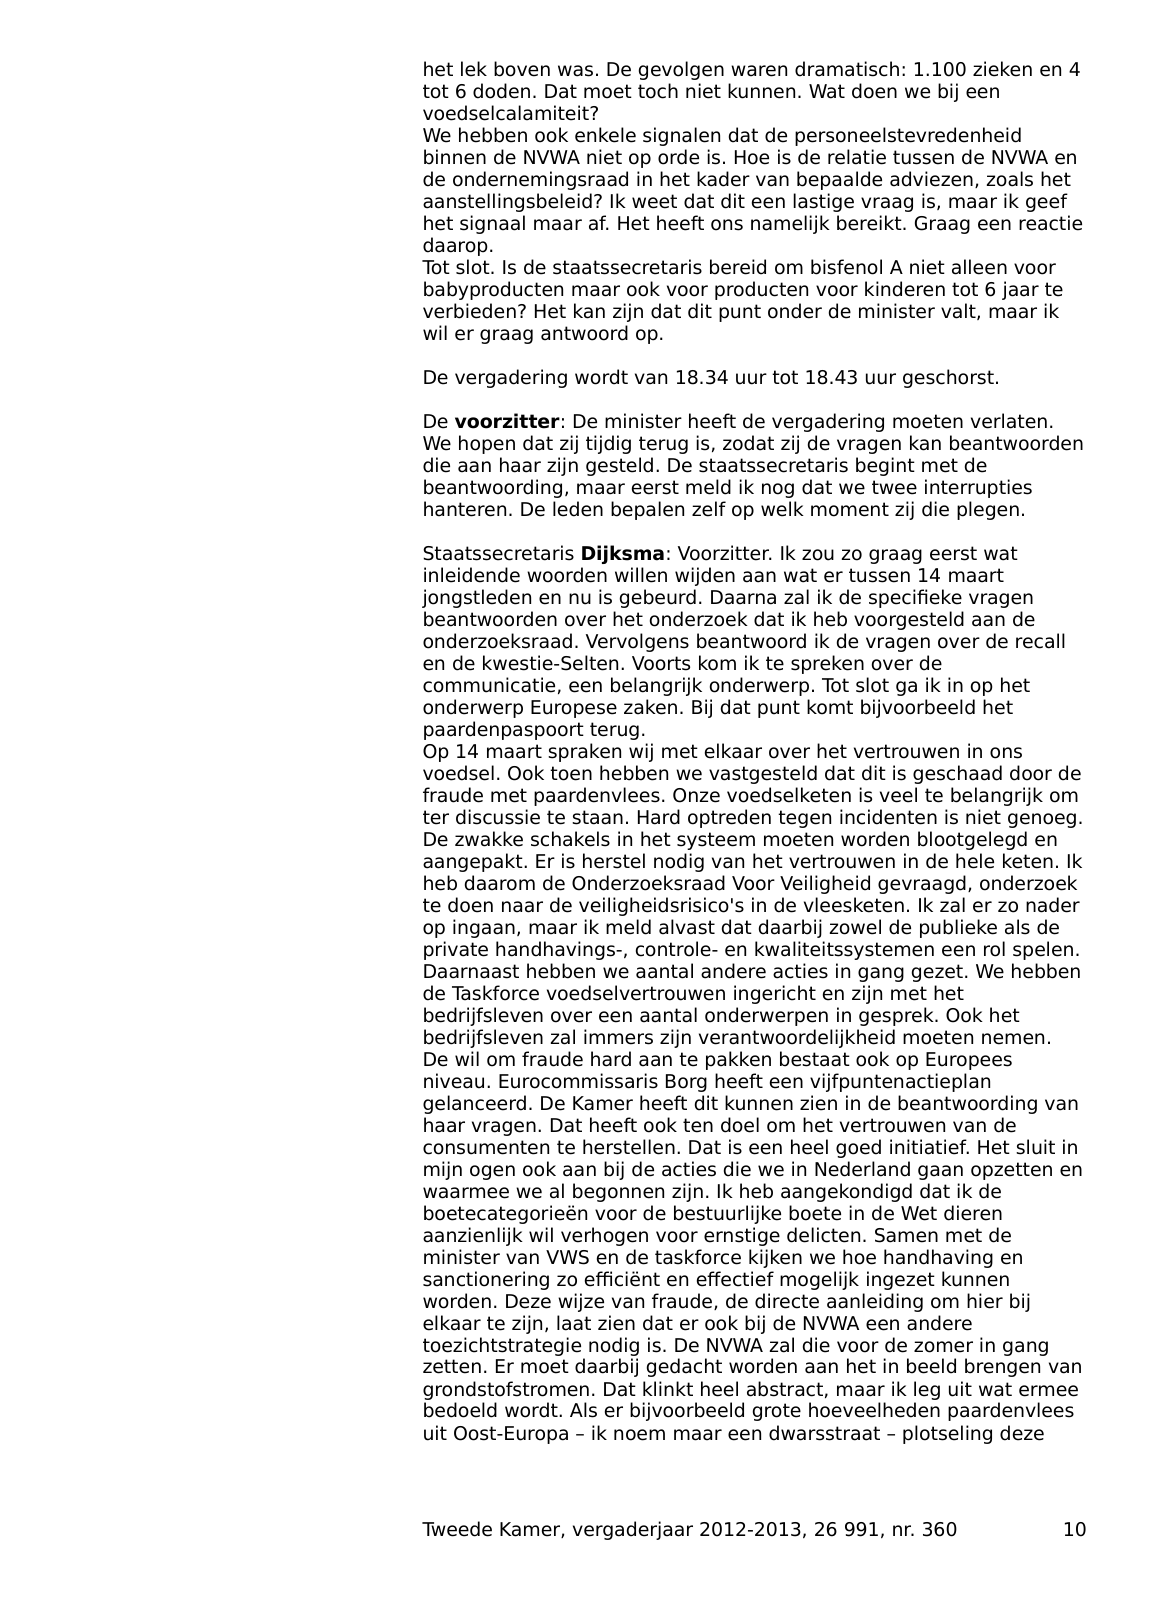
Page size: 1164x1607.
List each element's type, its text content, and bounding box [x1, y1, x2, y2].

text De voorzitter: De minister heeft de vergadering moeten verlaten. We hopen dat zij tijdig terug is, zodat zij de vragen kan beantwoorden die aan haar zijn gesteld. De staatssecretaris begint met de beantwoording, maar eerst meld ik nog dat we twee interrupties hanteren. De leden bepalen zelf op welk moment zij die plegen. [422, 411, 1087, 521]
text De vergadering wordt van 18.34 uur tot 18.43 uur geschorst. [422, 367, 1087, 389]
text Tot slot. Is de staatssecretaris bereid om bisfenol A niet alleen voor babyproducten maar ook voor producten voor kinderen tot 6 jaar te verbieden? Het kan zijn dat dit punt onder de minister valt, maar ik wil er graag antwoord op. [422, 257, 1087, 345]
text De wil om fraude hard aan te pakken bestaat ook op Europees niveau. Eurocommissaris Borg heeft een vijfpuntenactieplan gelanceerd. De Kamer heeft dit kunnen zien in de beantwoording van haar vragen. Dat heeft ook ten doel om het vertrouwen van de consumenten te herstellen. Dat is een heel goed initiatief. Het sluit in mijn ogen ook aan bij de acties die we in Nederland gaan opzetten en waarmee we al begonnen zijn. Ik heb aangekondigd dat ik de boetecategorieën voor de bestuurlijke boete in de Wet dieren aanzienlijk wil verhogen voor ernstige delicten. Samen met de minister van VWS en de taskforce kijken we hoe handhaving en sanctionering zo efficiënt en effectief mogelijk ingezet kunnen worden. Deze wijze van fraude, de directe aanleiding om hier bij elkaar te zijn, laat zien dat er ook bij de NVWA een andere toezichtstrategie nodig is. De NVWA zal die voor de zomer in gang zetten. Er moet daarbij gedacht worden aan het in beeld brengen van grondstofstromen. Dat klinkt heel abstract, maar ik leg uit wat ermee bedoeld wordt. Als er bijvoorbeeld grote hoeveelheden paardenvlees uit Oost-Europa – ik noem maar een dwarsstraat – plotseling deze [422, 1049, 1087, 1444]
text Staatssecretaris Dijksma: Voorzitter. Ik zou zo graag eerst wat inleidende woorden willen wijden aan wat er tussen 14 maart jongstleden en nu is gebeurd. Daarna zal ik de specifieke vragen beantwoorden over het onderzoek dat ik heb voorgesteld aan de onderzoeksraad. Vervolgens beantwoord ik de vragen over de recall en de kwestie-Selten. Voorts kom ik te spreken over de communicatie, een belangrijk onderwerp. Tot slot ga ik in op het onderwerp Europese zaken. Bij dat punt komt bijvoorbeeld het paardenpaspoort terug. [422, 543, 1087, 741]
text Op 14 maart spraken wij met elkaar over het vertrouwen in ons voedsel. Ook toen hebben we vastgesteld dat dit is geschaad door de fraude met paardenvlees. Onze voedselketen is veel te belangrijk om ter discussie te staan. Hard optreden tegen incidenten is niet genoeg. De zwakke schakels in het systeem moeten worden blootgelegd en aangepakt. Er is herstel nodig van het vertrouwen in de hele keten. Ik heb daarom de Onderzoeksraad Voor Veiligheid gevraagd, onderzoek te doen naar de veiligheidsrisico's in de vleesketen. Ik zal er zo nader op ingaan, maar ik meld alvast dat daarbij zowel de publieke als de private handhavings-, controle- en kwaliteitssystemen een rol spelen. Daarnaast hebben we aantal andere acties in gang gezet. We hebben de Taskforce voedselvertrouwen ingericht en zijn met het bedrijfsleven over een aantal onderwerpen in gesprek. Ook het bedrijfsleven zal immers zijn verantwoordelijkheid moeten nemen. [422, 741, 1087, 1049]
text We hebben ook enkele signalen dat de personeelstevredenheid binnen de NVWA niet op orde is. Hoe is de relatie tussen de NVWA en de ondernemingsraad in het kader van bepaalde adviezen, zoals het aanstellingsbeleid? Ik weet dat dit een lastige vraag is, maar ik geef het signaal maar af. Het heeft ons namelijk bereikt. Graag een reactie daarop. [422, 125, 1087, 257]
text het lek boven was. De gevolgen waren dramatisch: 1.100 zieken en 4 tot 6 doden. Dat moet toch niet kunnen. Wat doen we bij een voedselcalamiteit? [422, 59, 1087, 125]
